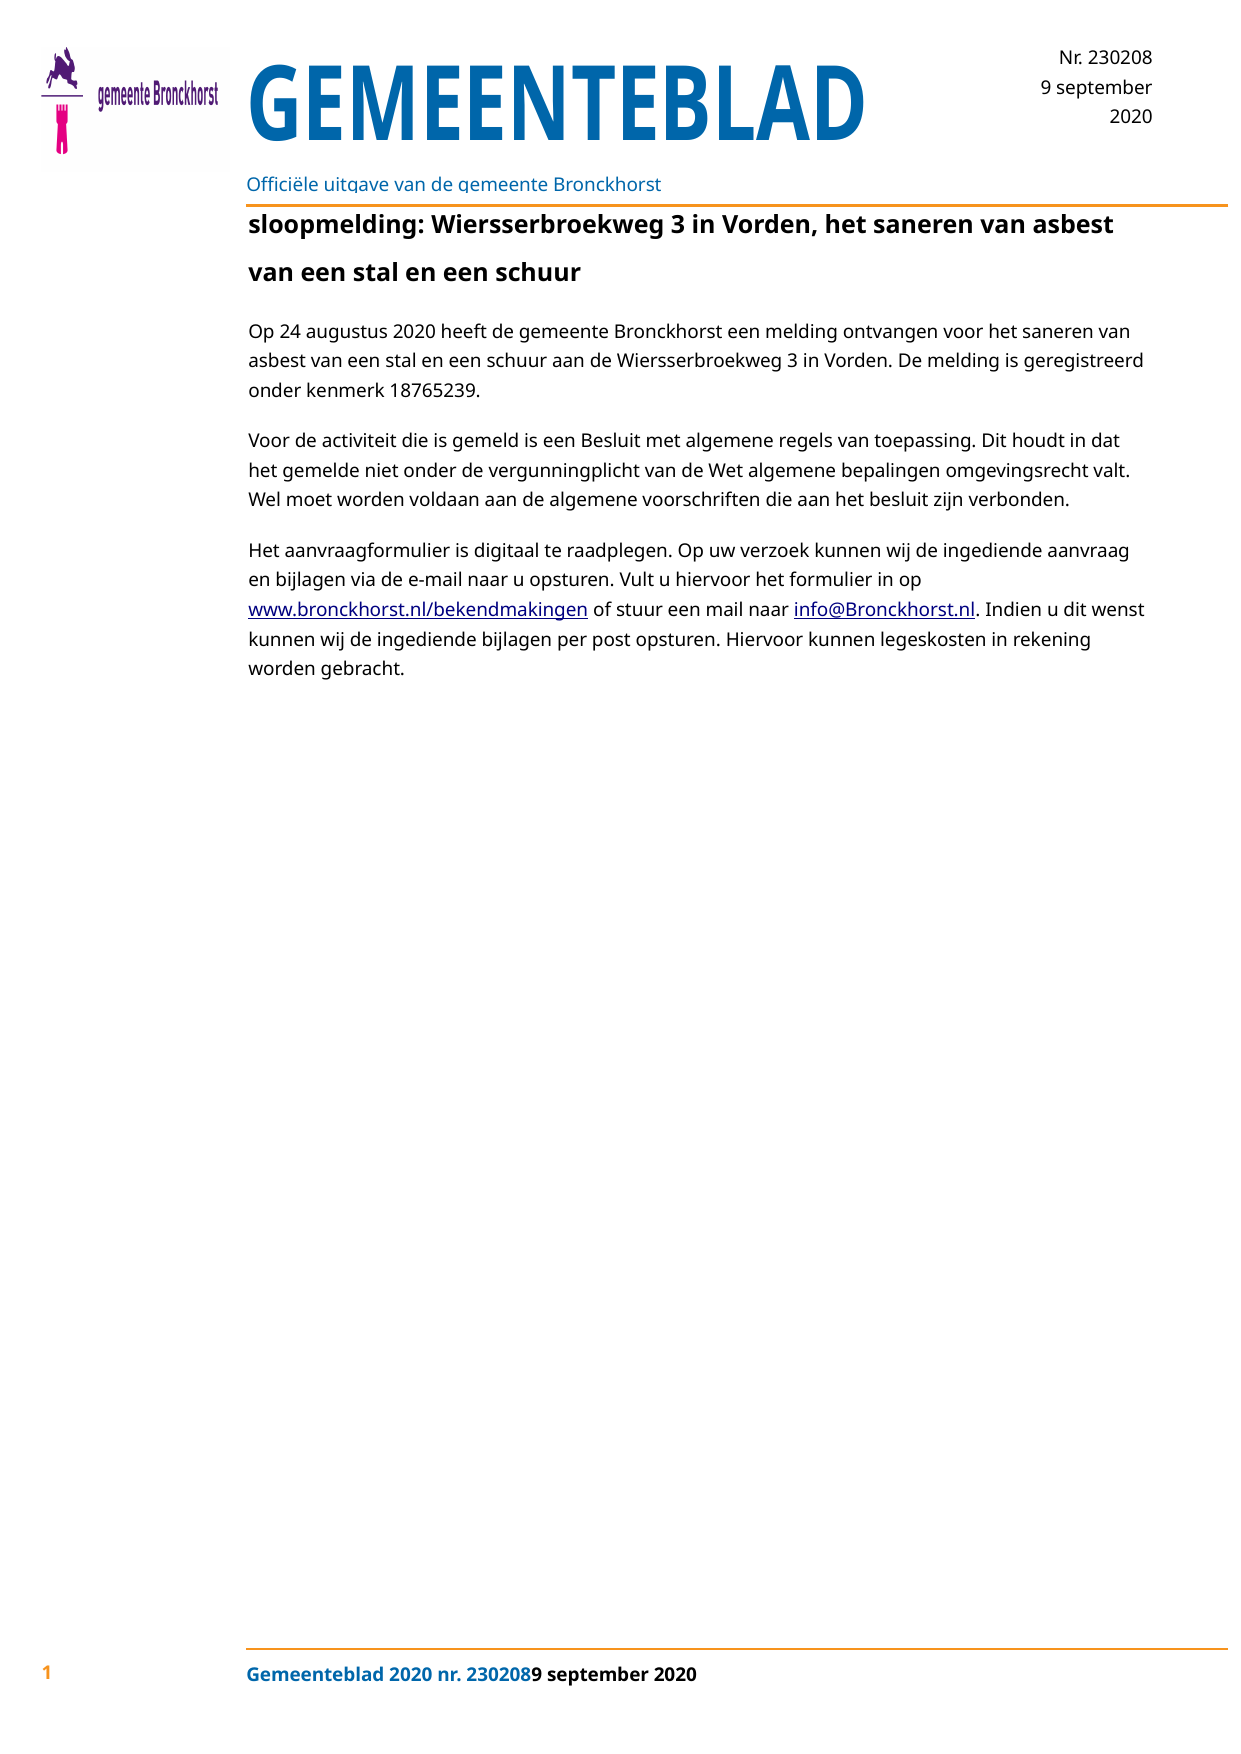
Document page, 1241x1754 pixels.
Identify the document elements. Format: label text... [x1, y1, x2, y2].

text sloopmelding: Wiersserbroekweg 3 in Vorden, het saneren van asbest van een stal en een schuur [248, 207, 1152, 288]
text Het aanvraagformulier is digitaal te raadplegen. Op uw verzoek kunnen wij de ingediende aanvraag en bijlagen via de e-mail naar u opsturen. Vult u hiervoor het formulier in op www.bronckhorst.nl/bekendmakingen of stuur een mail naar info@Bronckhorst.nl. Indien u dit wenst kunnen wij de ingediende bijlagen per post opsturen. Hiervoor kunnen legeskosten in rekening worden gebracht. [248, 537, 1152, 681]
text Op 24 augustus 2020 heeft de gemeente Bronckhorst een melding ontvangen voor het saneren van asbest van een stal en een schuur aan de Wiersserbroekweg 3 in Vorden. De melding is geregistreerd onder kenmerk 18765239. [248, 318, 1152, 403]
text Voor de activiteit die is gemeld is een Besluit met algemene regels van toepassing. Dit houdt in dat het gemelde niet onder de vergunningplicht van de Wet algemene bepalingen omgevingsrecht valt. Wel moet worden voldaan aan de algemene voorschriften die aan het besluit zijn verbonden. [248, 427, 1152, 512]
picture [41, 47, 231, 172]
